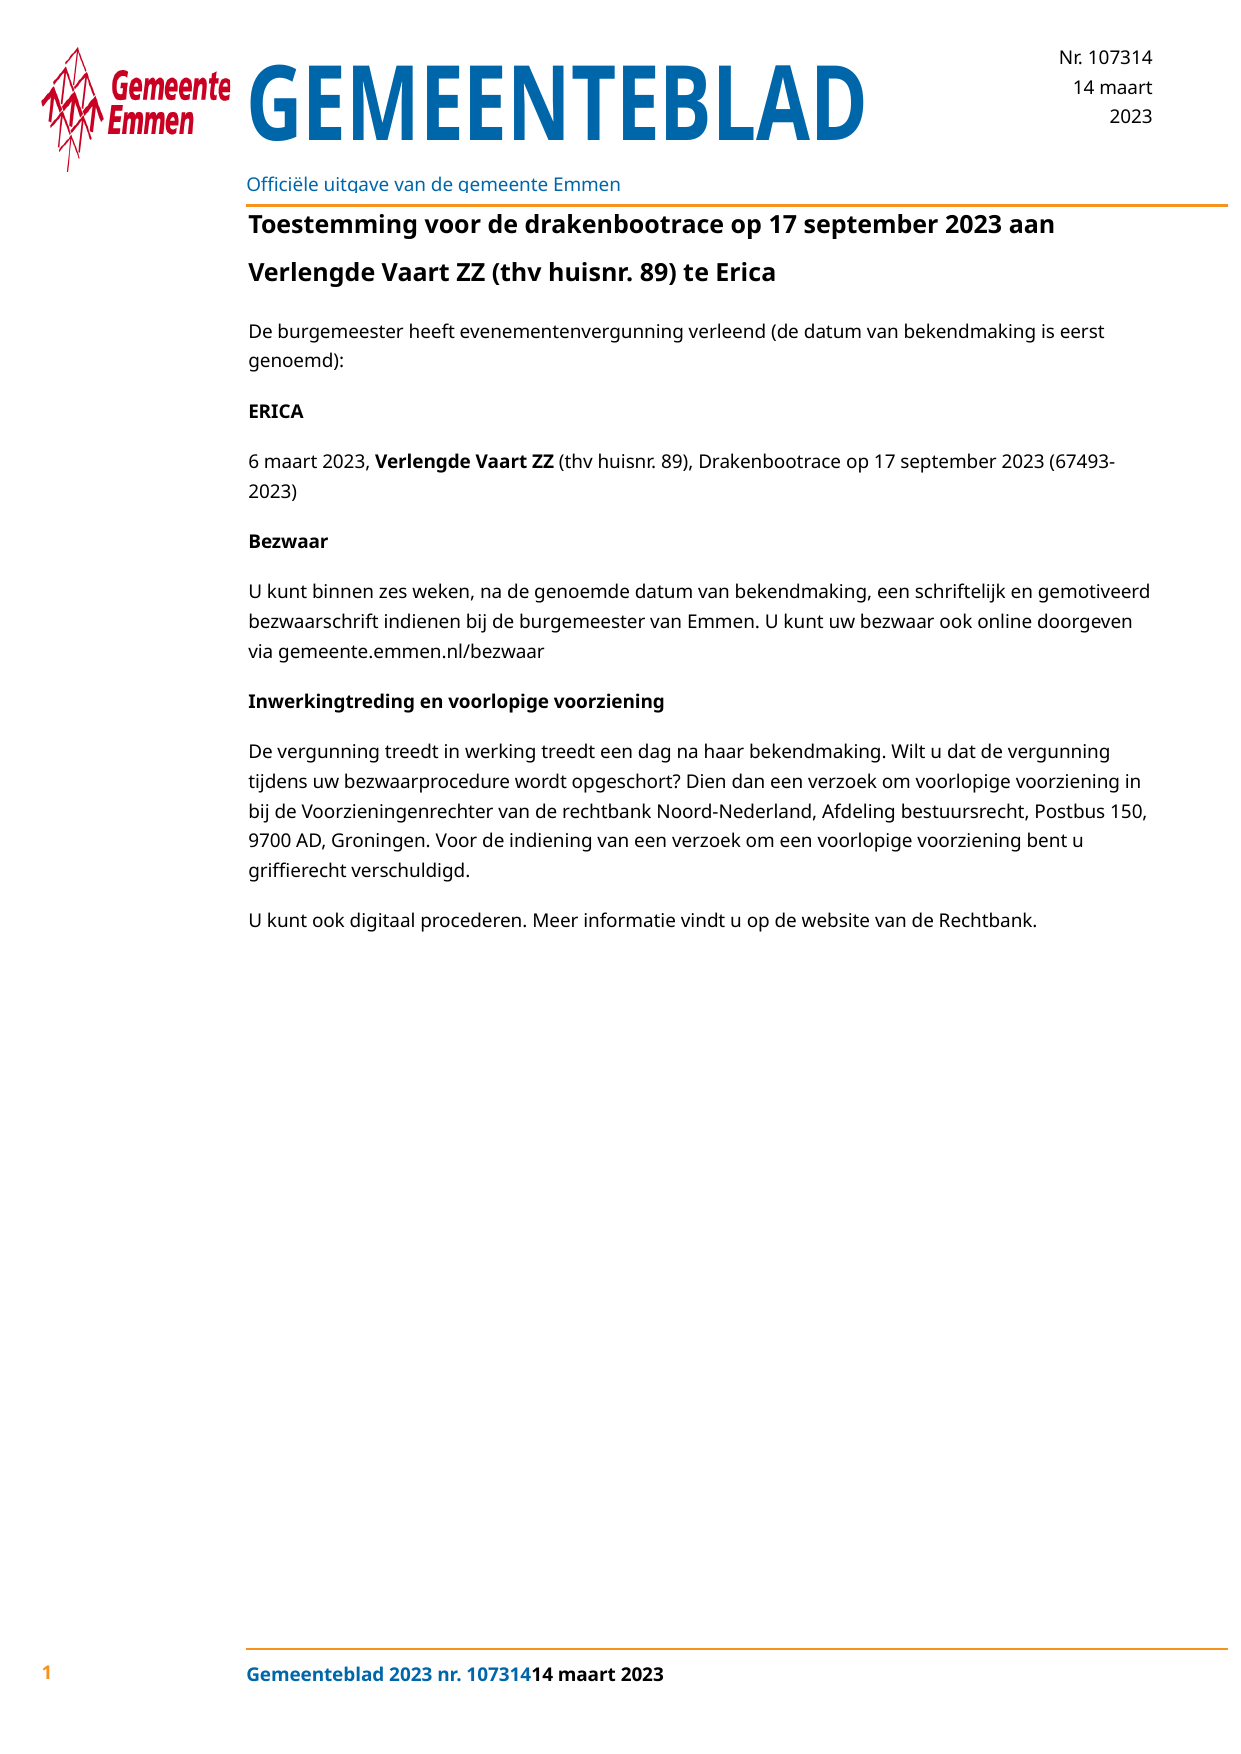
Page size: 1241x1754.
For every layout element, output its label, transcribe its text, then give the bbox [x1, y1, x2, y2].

text Inwerkingtreding en voorlopige voorziening [248, 688, 1152, 714]
text De vergunning treedt in werking treedt een dag na haar bekendmaking. Wilt u dat de vergunning tijdens uw bezwaarprocedure wordt opgeschort? Dien dan een verzoek om voorlopige voorziening in bij de Voorzieningenrechter van de rechtbank Noord-Nederland, Afdeling bestuursrecht, Postbus 150, 9700 AD, Groningen. Voor de indiening van een verzoek om een voorlopige voorziening bent u griffierecht verschuldigd. [248, 739, 1152, 883]
text ERICA [248, 398, 1152, 424]
picture [41, 47, 231, 172]
text 6 maart 2023, Verlengde Vaart ZZ (thv huisnr. 89), Drakenbootrace op 17 september 2023 (67493-2023) [248, 448, 1152, 504]
text U kunt binnen zes weken, na de genoemde datum van bekendmaking, een schriftelijk en gemotiveerd bezwaarschrift indienen bij de burgemeester van Emmen. U kunt uw bezwaar ook online doorgeven via gemeente.emmen.nl/bezwaar [248, 579, 1152, 664]
text U kunt ook digitaal procederen. Meer informatie vindt u op de website van de Rechtbank. [248, 907, 1152, 933]
text De burgemeester heeft evenementenvergunning verleend (de datum van bekendmaking is eerst genoemd): [248, 318, 1152, 373]
text Bezwaar [248, 528, 1152, 554]
text Toestemming voor de drakenbootrace op 17 september 2023 aan Verlengde Vaart ZZ (thv huisnr. 89) te Erica [248, 207, 1152, 288]
